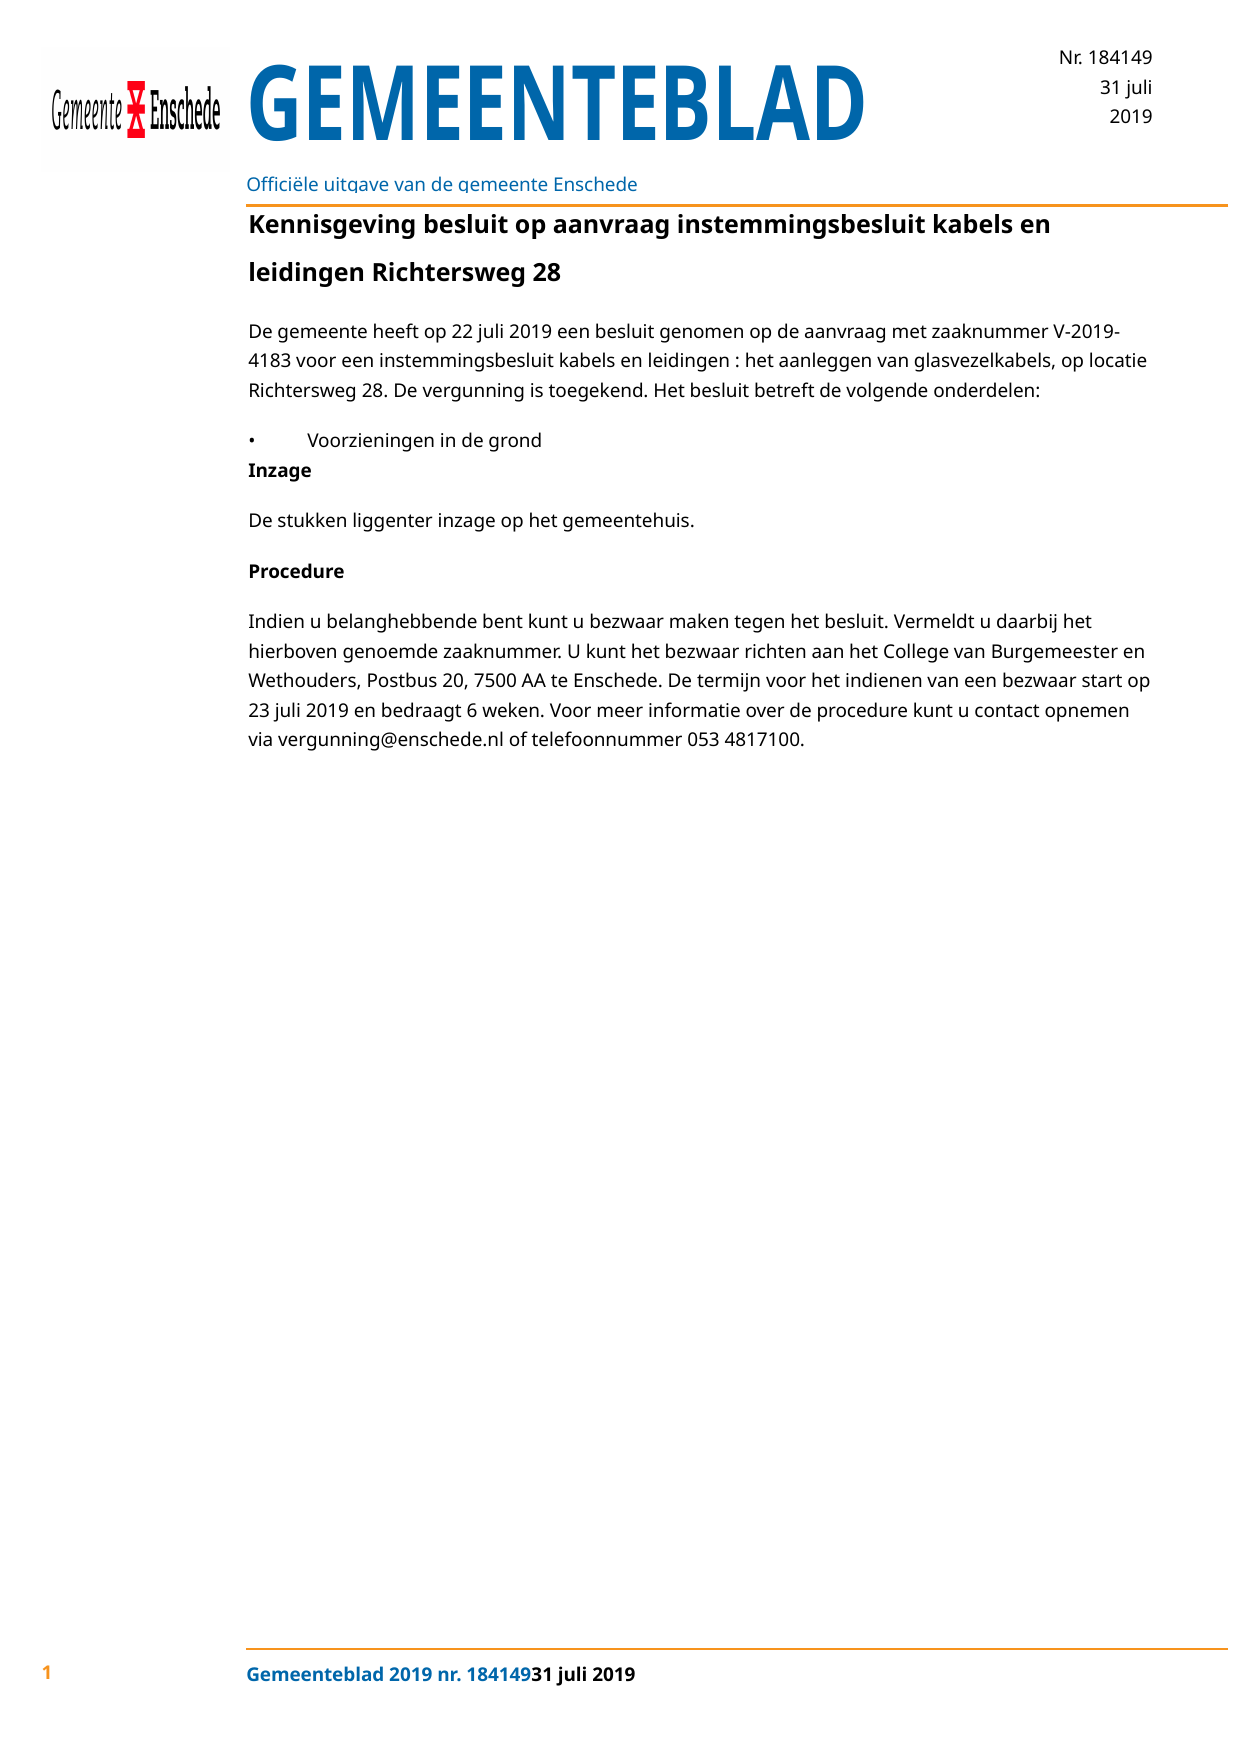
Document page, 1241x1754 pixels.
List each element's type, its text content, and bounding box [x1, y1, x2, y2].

text Indien u belanghebbende bent kunt u bezwaar maken tegen het besluit. Vermeldt u daarbij het hierboven genoemde zaaknummer. U kunt het bezwaar richten aan het College van Burgemees­ter en Wethouders, Postbus 20, 7500 AA te Enschede. De termijn voor het indienen van een bezwaar start op 23 juli 2019 en bedraagt 6 weken. Voor meer informatie over de procedure kunt u contact opnemen via vergunning@enschede.nl of telefoonnummer 053 4817100. [248, 608, 1152, 752]
text Procedure [248, 558, 1152, 584]
list Voorzieningen in de grond [248, 427, 1152, 453]
text Kennisgeving besluit op aanvraag instemmingsbesluit kabels en leidingen Richtersweg 28 [248, 207, 1152, 288]
picture [41, 47, 231, 172]
text De gemeente heeft op 22 juli 2019 een besluit genomen op de aanvraag met zaaknummer V-2019-4183 voor een instemmingsbesluit kabels en leidingen : het aanleggen van glasvezelkabels, op locatie Richtersweg 28. De vergunning is toegekend. Het besluit betreft de volgende onderdelen: [248, 318, 1152, 403]
text Inzage [248, 457, 1152, 483]
text De stukken liggenter inzage op het gemeentehuis. [248, 507, 1152, 533]
